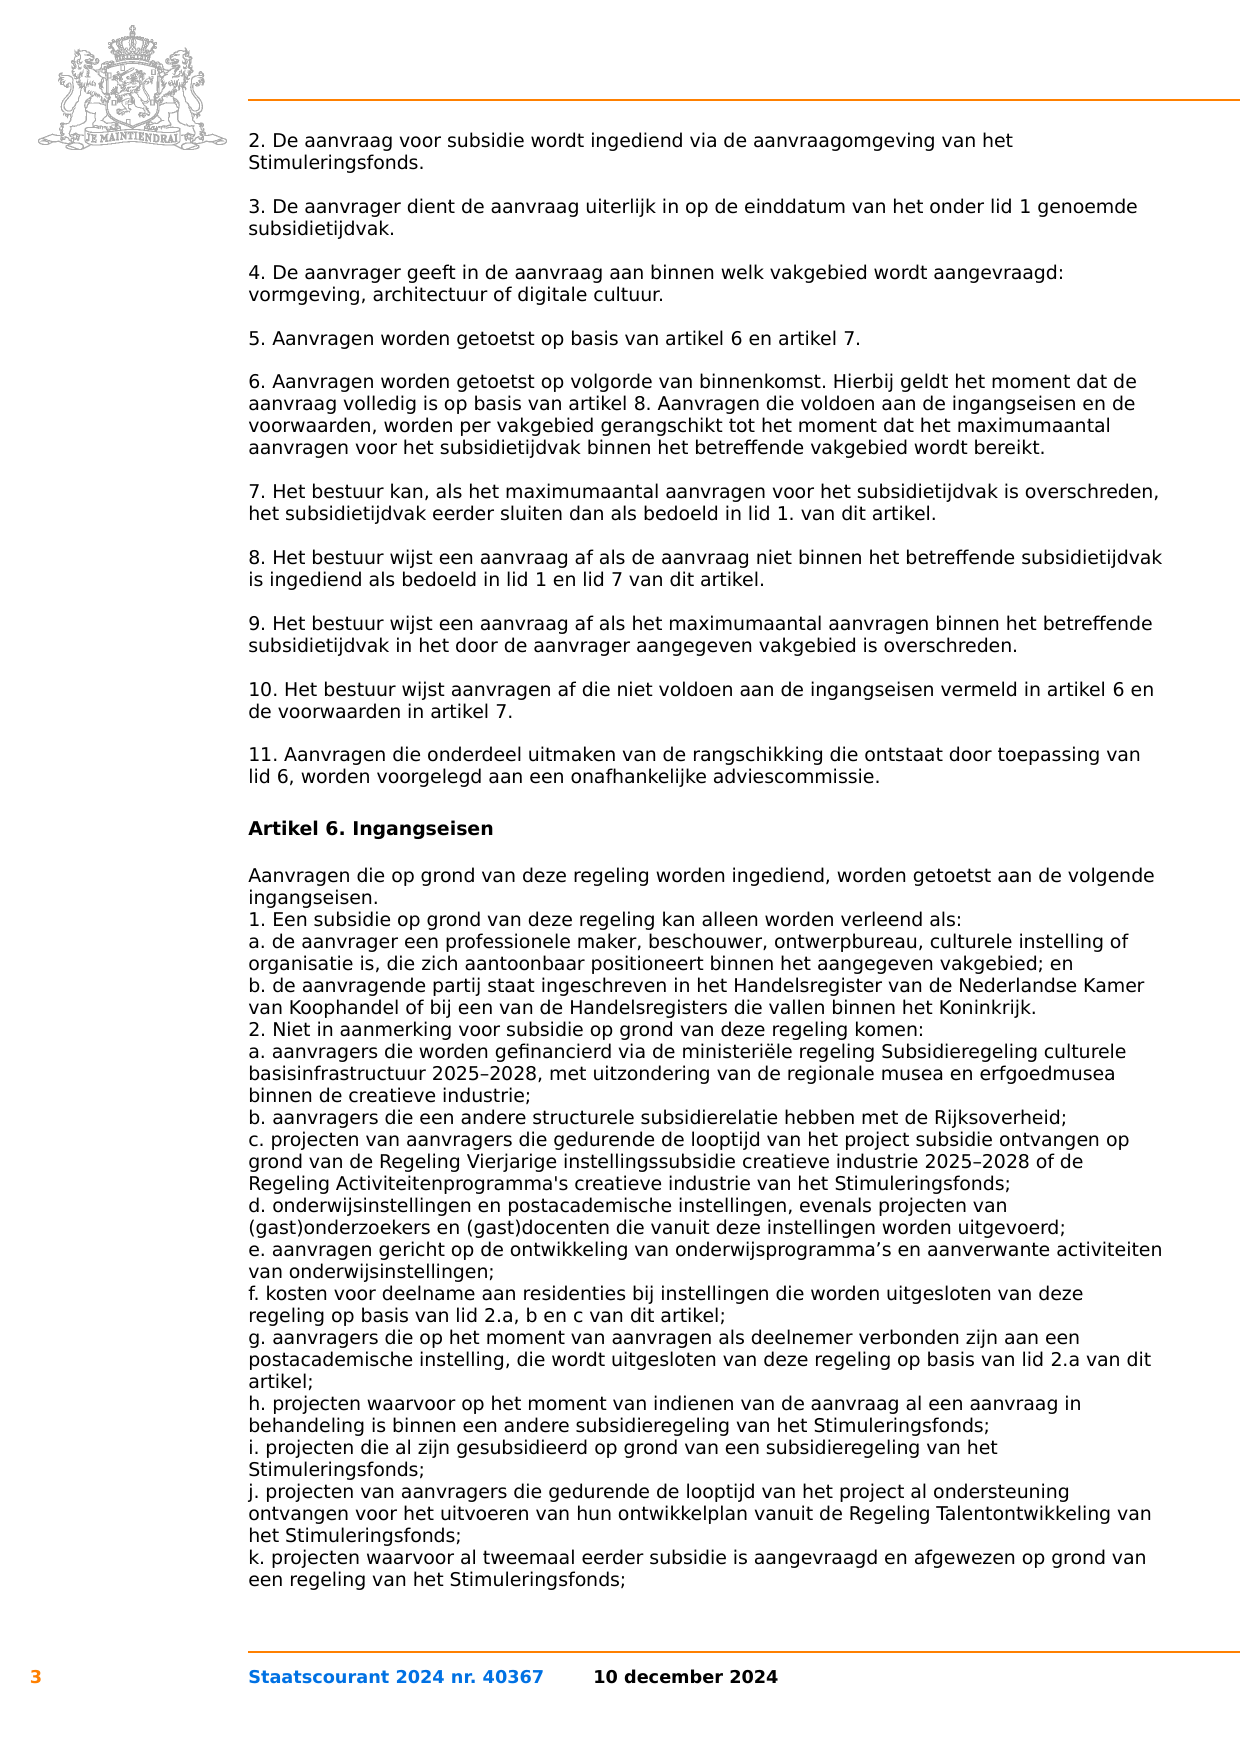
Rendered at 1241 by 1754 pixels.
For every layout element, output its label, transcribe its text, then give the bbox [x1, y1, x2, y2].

text Aanvragen die op grond van deze regeling worden ingediend, worden getoetst aan de volgende ingangseisen. [248, 865, 1163, 909]
text e. aanvragen gericht op de ontwikkeling van onderwijsprogramma’s en aanverwante activiteiten van onderwijsinstellingen; [248, 1239, 1163, 1283]
text 6. Aanvragen worden getoetst op volgorde van binnenkomst. Hierbij geldt het moment dat de aanvraag volledig is op basis van artikel 8. Aanvragen die voldoen aan de ingangseisen en de voorwaarden, worden per vakgebied gerangschikt tot het moment dat het maximumaantal aanvragen voor het subsidietijdvak binnen het betreffende vakgebied wordt bereikt. [248, 371, 1163, 459]
text 8. Het bestuur wijst een aanvraag af als de aanvraag niet binnen het betreffende subsidietijdvak is ingediend als bedoeld in lid 1 en lid 7 van dit artikel. [248, 547, 1163, 591]
text h. projecten waarvoor op het moment van indienen van de aanvraag al een aanvraag in behandeling is binnen een andere subsidieregeling van het Stimuleringsfonds; [248, 1393, 1163, 1437]
text 10. Het bestuur wijst aanvragen af die niet voldoen aan de ingangseisen vermeld in artikel 6 en de voorwaarden in artikel 7. [248, 678, 1163, 722]
text a. aanvragers die worden gefinancierd via de ministeriële regeling Subsidieregeling culturele basisinfrastructuur 2025–2028, met uitzondering van de regionale musea en erfgoedmusea binnen de creatieve industrie; [248, 1041, 1163, 1107]
text 3. De aanvrager dient de aanvraag uiterlijk in op de einddatum van het onder lid 1 genoemde subsidietijdvak. [248, 196, 1163, 240]
text 5. Aanvragen worden getoetst op basis van artikel 6 en artikel 7. [248, 327, 1163, 349]
text d. onderwijsinstellingen en postacademische instellingen, evenals projecten van (gast)onderzoekers en (gast)docenten die vanuit deze instellingen worden uitgevoerd; [248, 1195, 1163, 1239]
text k. projecten waarvoor al tweemaal eerder subsidie is aangevraagd en afgewezen op grond van een regeling van het Stimuleringsfonds; [248, 1547, 1163, 1591]
text g. aanvragers die op het moment van aanvragen als deelnemer verbonden zijn aan een postacademische instelling, die wordt uitgesloten van deze regeling op basis van lid 2.a van dit artikel; [248, 1327, 1163, 1393]
text 2. Niet in aanmerking voor subsidie op grond van deze regeling komen: [248, 1019, 1163, 1041]
text 11. Aanvragen die onderdeel uitmaken van de rangschikking die ontstaat door toepassing van lid 6, worden voorgelegd aan een onafhankelijke adviescommissie. [248, 744, 1163, 788]
text 2. De aanvraag voor subsidie wordt ingediend via de aanvraagomgeving van het Stimuleringsfonds. [248, 130, 1163, 174]
subtitle Artikel 6. Ingangseisen [248, 818, 1163, 840]
text b. de aanvragende partij staat ingeschreven in het Handelsregister van de Nederlandse Kamer van Koophandel of bij een van de Handelsregisters die vallen binnen het Koninkrijk. [248, 975, 1163, 1019]
text f. kosten voor deelname aan residenties bij instellingen die worden uitgesloten van deze regeling op basis van lid 2.a, b en c van dit artikel; [248, 1283, 1163, 1327]
text c. projecten van aanvragers die gedurende de looptijd van het project subsidie ontvangen op grond van de Regeling Vierjarige instellingssubsidie creatieve industrie 2025–2028 of de Regeling Activiteitenprogramma's creatieve industrie van het Stimuleringsfonds; [248, 1129, 1163, 1195]
text j. projecten van aanvragers die gedurende de looptijd van het project al ondersteuning ontvangen voor het uitvoeren van hun ontwikkelplan vanuit de Regeling Talentontwikkeling van het Stimuleringsfonds; [248, 1481, 1163, 1547]
text 7. Het bestuur kan, als het maximumaantal aanvragen voor het subsidietijdvak is overschreden, het subsidietijdvak eerder sluiten dan als bedoeld in lid 1. van dit artikel. [248, 481, 1163, 525]
text 4. De aanvrager geeft in de aanvraag aan binnen welk vakgebied wordt aangevraagd: vormgeving, architectuur of digitale cultuur. [248, 262, 1163, 306]
text i. projecten die al zijn gesubsidieerd op grond van een subsidieregeling van het Stimuleringsfonds; [248, 1437, 1163, 1481]
picture [38, 25, 227, 150]
text b. aanvragers die een andere structurele subsidierelatie hebben met de Rijksoverheid; [248, 1107, 1163, 1129]
text a. de aanvrager een professionele maker, beschouwer, ontwerpbureau, culturele instelling of organisatie is, die zich aantoonbaar positioneert binnen het aangegeven vakgebied; en [248, 931, 1163, 975]
text 1. Een subsidie op grond van deze regeling kan alleen worden verleend als: [248, 909, 1163, 931]
text 9. Het bestuur wijst een aanvraag af als het maximumaantal aanvragen binnen het betreffende subsidietijdvak in het door de aanvrager aangegeven vakgebied is overschreden. [248, 613, 1163, 657]
